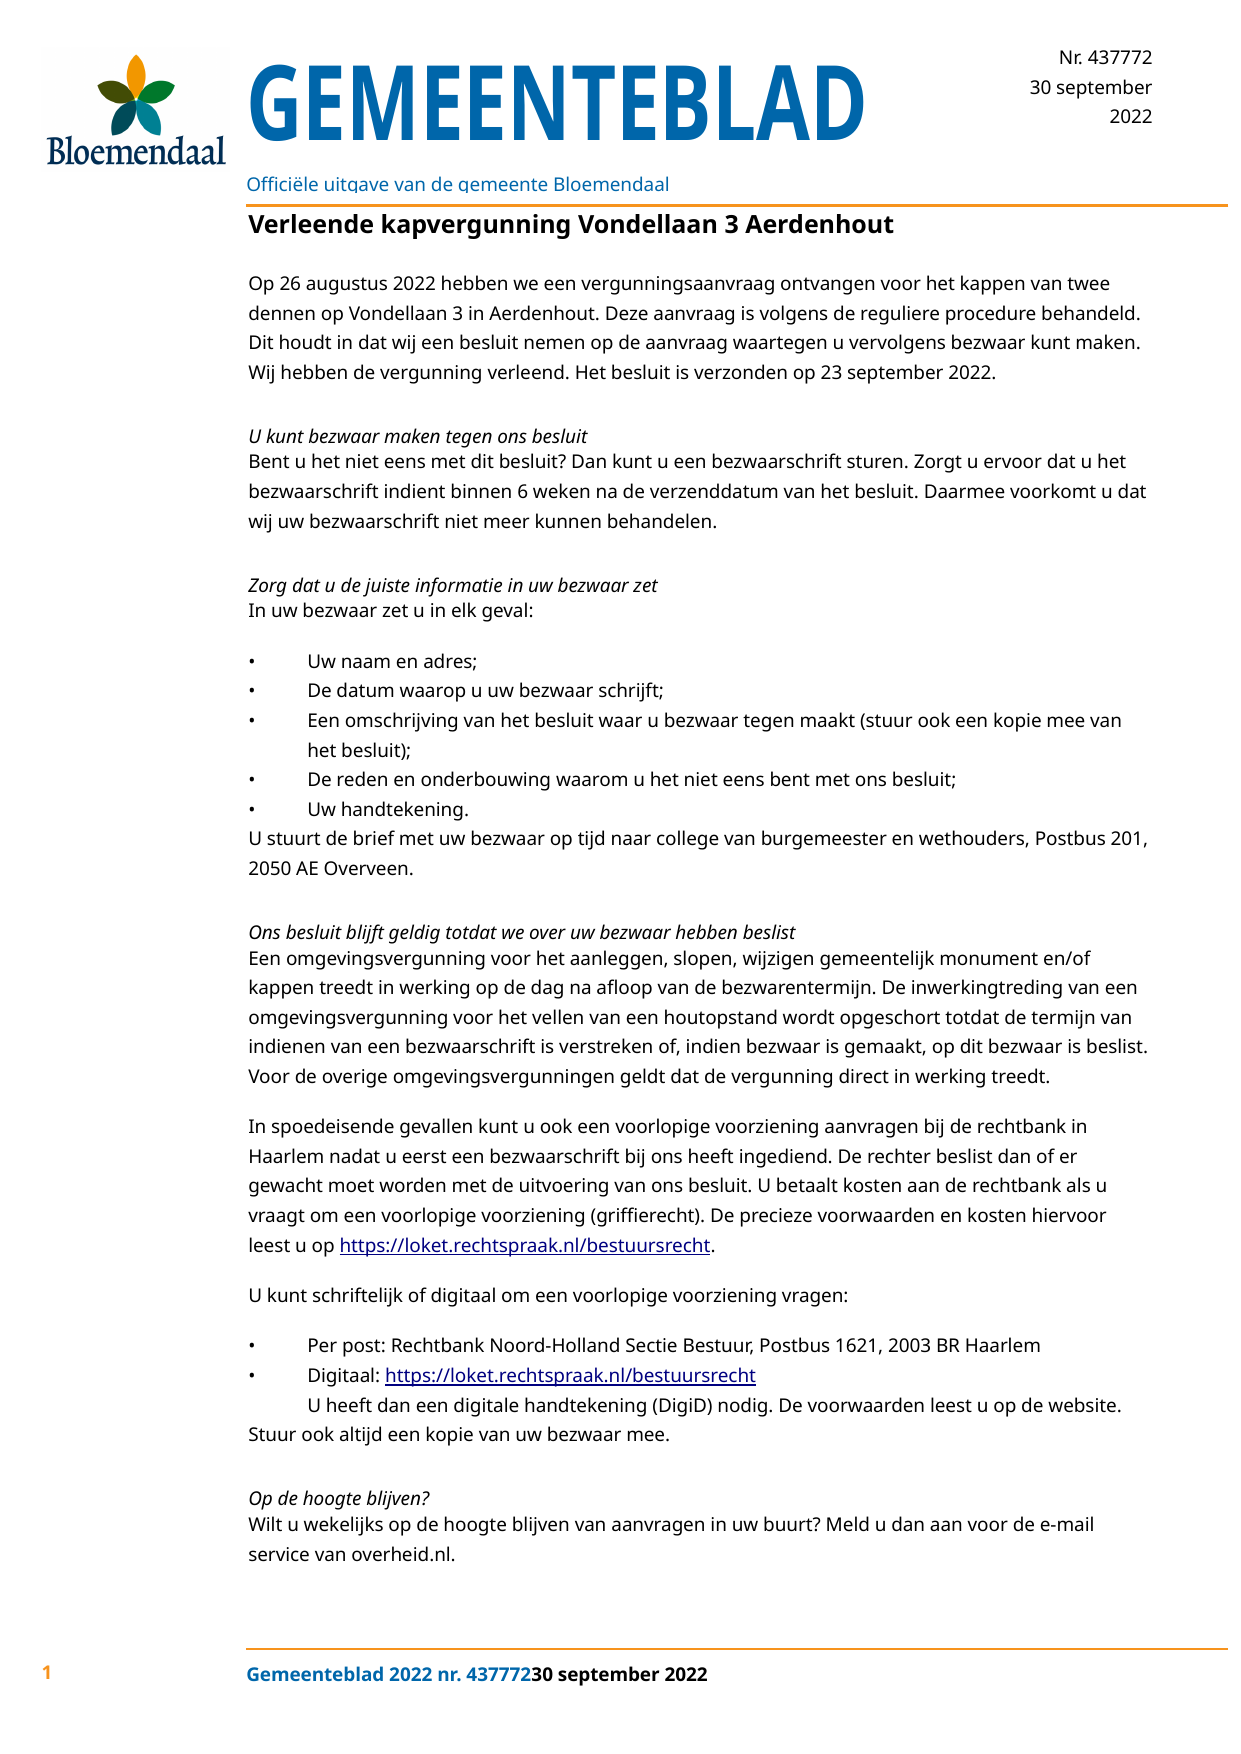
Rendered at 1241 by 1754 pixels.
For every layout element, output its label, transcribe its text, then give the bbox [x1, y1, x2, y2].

list Digitaal: https://loket.rechtspraak.nl/bestuursrecht [248, 1362, 1152, 1388]
text Een omgevingsvergunning voor het aanleggen, slopen, wijzigen gemeentelijk monument en/of kappen treedt in werking op de dag na afloop van de bezwarentermijn. De inwerkingtreding van een omgevingsvergunning voor het vellen van een houtopstand wordt opgeschort totdat de termijn van indienen van een bezwaarschrift is verstreken of, indien bezwaar is gemaakt, op dit bezwaar is beslist. Voor de overige omgevingsvergunningen geldt dat de vergunning direct in werking treedt. [248, 945, 1152, 1089]
text Op de hoogte blijven? [248, 1485, 1152, 1511]
text In uw bezwaar zet u in elk geval: [248, 598, 1152, 623]
text Bent u het niet eens met dit besluit? Dan kunt u een bezwaarschrift sturen. Zorgt u ervoor dat u het bezwaarschrift indient binnen 6 weken na de verzenddatum van het besluit. Daarmee voorkomt u dat wij uw bezwaarschrift niet meer kunnen behandelen. [248, 449, 1152, 534]
list De reden en onderbouwing waarom u het niet eens bent met ons besluit; [248, 766, 1152, 792]
picture [41, 47, 231, 172]
text Verleende kapvergunning Vondellaan 3 Aerdenhout [248, 207, 1152, 241]
text Zorg dat u de juiste informatie in uw bezwaar zet [248, 572, 1152, 598]
list U heeft dan een digitale handtekening (DigiD) nodig. De voorwaarden leest u op de website. [248, 1392, 1152, 1418]
text Ons besluit blijft geldig totdat we over uw bezwaar hebben beslist [248, 919, 1152, 945]
list Uw handtekening. [248, 796, 1152, 822]
text U stuurt de brief met uw bezwaar op tijd naar college van burgemeester en wethouders, Postbus 201, 2050 AE Overveen. [248, 826, 1152, 881]
text U kunt bezwaar maken tegen ons besluit [248, 423, 1152, 449]
text Wilt u wekelijks op de hoogte blijven van aanvragen in uw buurt? Meld u dan aan voor de e-mail service van overheid.nl. [248, 1511, 1152, 1566]
list Per post: Rechtbank Noord-Holland Sectie Bestuur, Postbus 1621, 2003 BR Haarlem [248, 1333, 1152, 1358]
text U kunt schriftelijk of digitaal om een voorlopige voorziening vragen: [248, 1282, 1152, 1308]
list De datum waarop u uw bezwaar schrijft; [248, 678, 1152, 703]
list Uw naam en adres; [248, 648, 1152, 674]
text Stuur ook altijd een kopie van uw bezwaar mee. [248, 1421, 1152, 1447]
text In spoedeisende gevallen kunt u ook een voorlopige voorziening aanvragen bij de rechtbank in Haarlem nadat u eerst een bezwaarschrift bij ons heeft ingediend. De rechter beslist dan of er gewacht moet worden met de uitvoering van ons besluit. U betaalt kosten aan de rechtbank als u vraagt om een voorlopige voorziening (griffierecht). De precieze voorwaarden en kosten hiervoor leest u op https://loket.rechtspraak.nl/bestuursrecht. [248, 1113, 1152, 1258]
list Een omschrijving van het besluit waar u bezwaar tegen maakt (stuur ook een kopie mee van het besluit); [248, 707, 1152, 762]
text Op 26 augustus 2022 hebben we een vergunningsaanvraag ontvangen voor het kappen van twee dennen op Vondellaan 3 in Aerdenhout. Deze aanvraag is volgens de reguliere procedure behandeld. Dit houdt in dat wij een besluit nemen op de aanvraag waartegen u vervolgens bezwaar kunt maken. Wij hebben de vergunning verleend. Het besluit is verzonden op 23 september 2022. [248, 270, 1152, 385]
